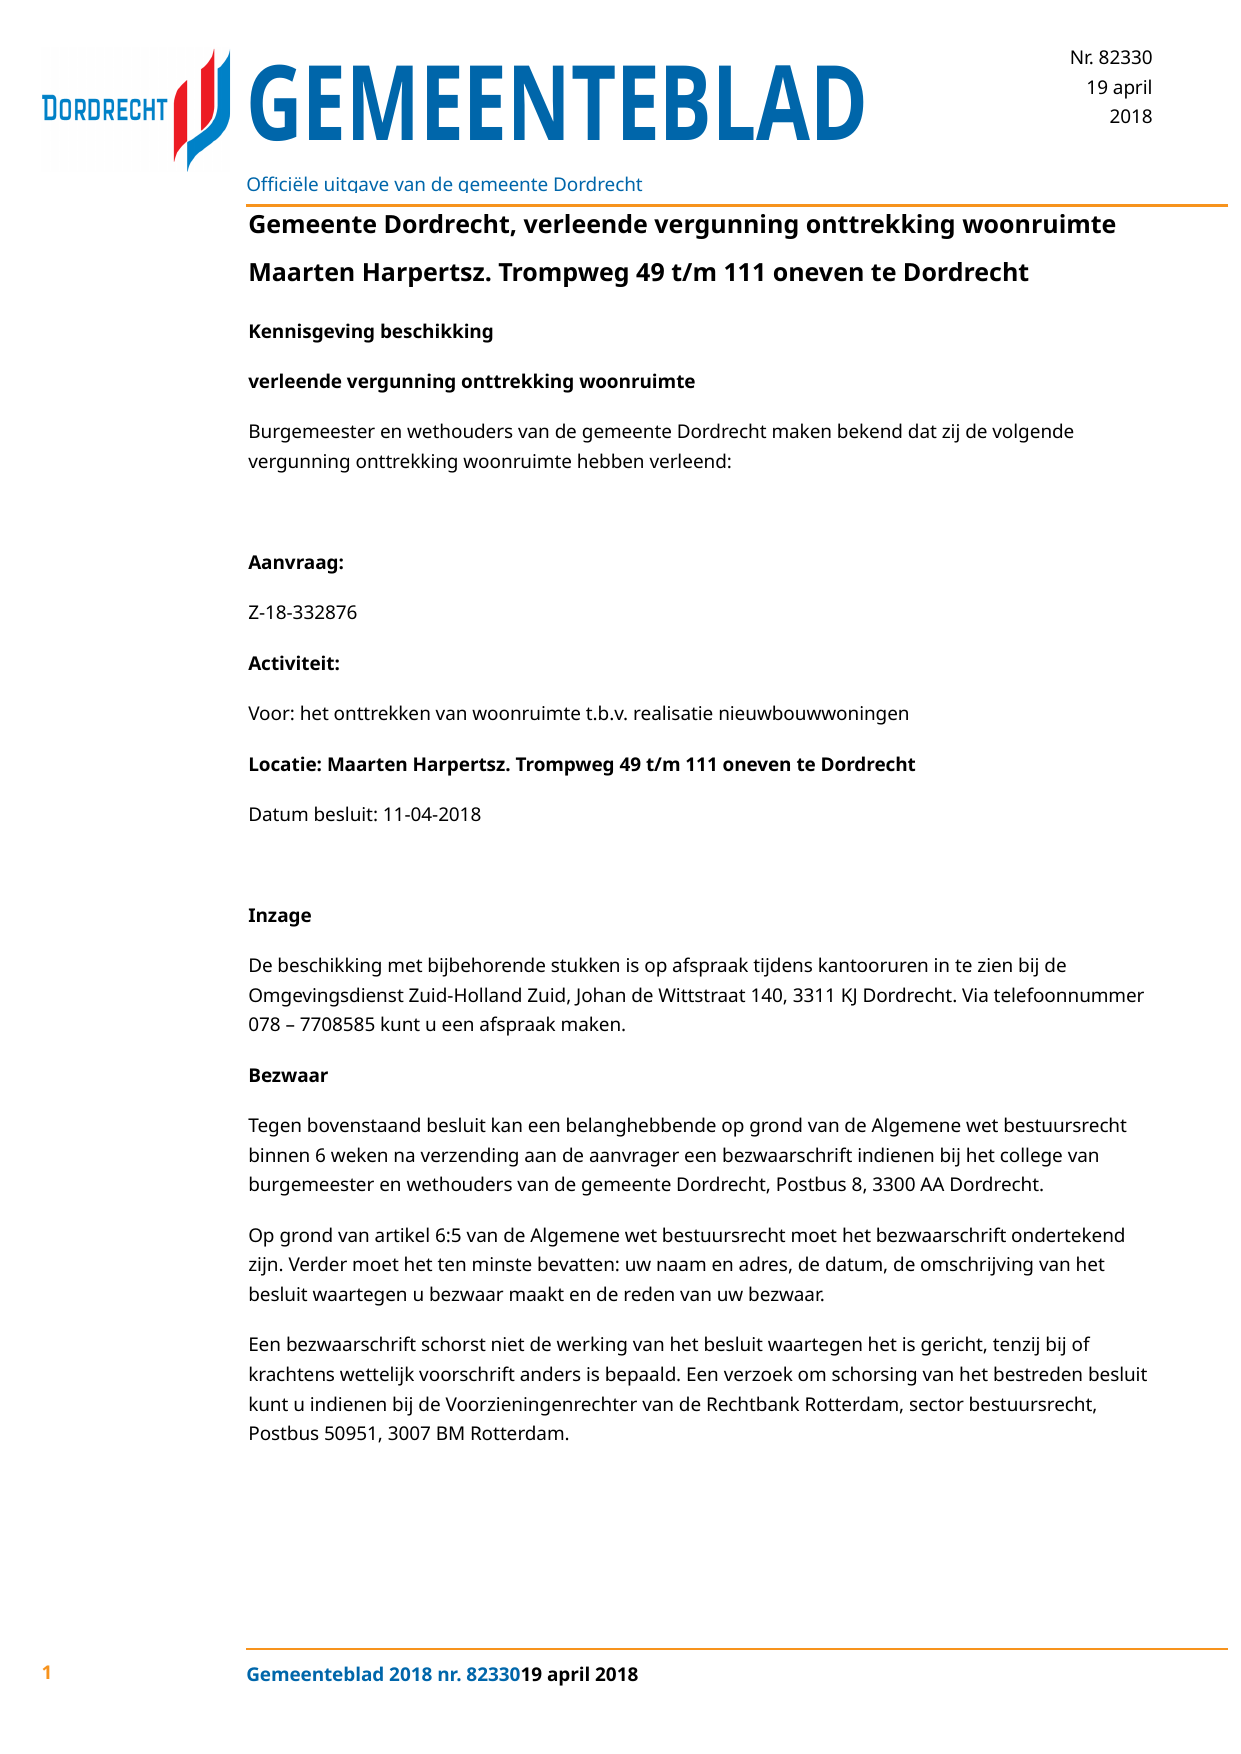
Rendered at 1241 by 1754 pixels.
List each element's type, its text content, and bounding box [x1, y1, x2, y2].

text Gemeente Dordrecht, verleende vergunning onttrekking woonruimte Maarten Harpertsz. Trompweg 49 t/m 111 oneven te Dordrecht [248, 207, 1152, 288]
text Voor: het onttrekken van woonruimte t.b.v. realisatie nieuwbouwwoningen [248, 700, 1152, 726]
text Kennisgeving beschikking [248, 318, 1152, 344]
text Tegen bovenstaand besluit kan een belanghebbende op grond van de Algemene wet bestuursrecht binnen 6 weken na verzending aan de aanvrager een bezwaarschrift indienen bij het college van burgemeester en wethouders van de gemeente Dordrecht, Postbus 8, 3300 AA Dordrecht. [248, 1112, 1152, 1197]
text Bezwaar [248, 1062, 1152, 1088]
text De beschikking met bijbehorende stukken is op afspraak tijdens kantooruren in te zien bij de Omgevingsdienst Zuid-Holland Zuid, Johan de Wittstraat 140, 3311 KJ Dordrecht. Via telefoonnummer 078 – 7708585 kunt u een afspraak maken. [248, 952, 1152, 1037]
text Activiteit: [248, 650, 1152, 676]
picture [41, 47, 231, 172]
text Locatie: Maarten Harpertsz. Trompweg 49 t/m 111 oneven te Dordrecht [248, 751, 1152, 777]
text Burgemeester en wethouders van de gemeente Dordrecht maken bekend dat zij de volgende vergunning onttrekking woonruimte hebben verleend: [248, 419, 1152, 474]
text Z-18-332876 [248, 599, 1152, 625]
text Datum besluit: 11-04-2018 [248, 801, 1152, 827]
text Aanvraag: [248, 549, 1152, 575]
text Inzage [248, 902, 1152, 928]
text Een bezwaarschrift schorst niet de werking van het besluit waartegen het is gericht, tenzij bij of krachtens wettelijk voorschrift anders is bepaald. Een verzoek om schorsing van het bestreden besluit kunt u indienen bij de Voorzieningenrechter van de Rechtbank Rotterdam, sector bestuursrecht, Postbus 50951, 3007 BM Rotterdam. [248, 1332, 1152, 1446]
text Op grond van artikel 6:5 van de Algemene wet bestuursrecht moet het bezwaarschrift ondertekend zijn. Verder moet het ten minste bevatten: uw naam en adres, de datum, de omschrijving van het besluit waartegen u bezwaar maakt en de reden van uw bezwaar. [248, 1222, 1152, 1307]
text verleende vergunning onttrekking woonruimte [248, 368, 1152, 394]
